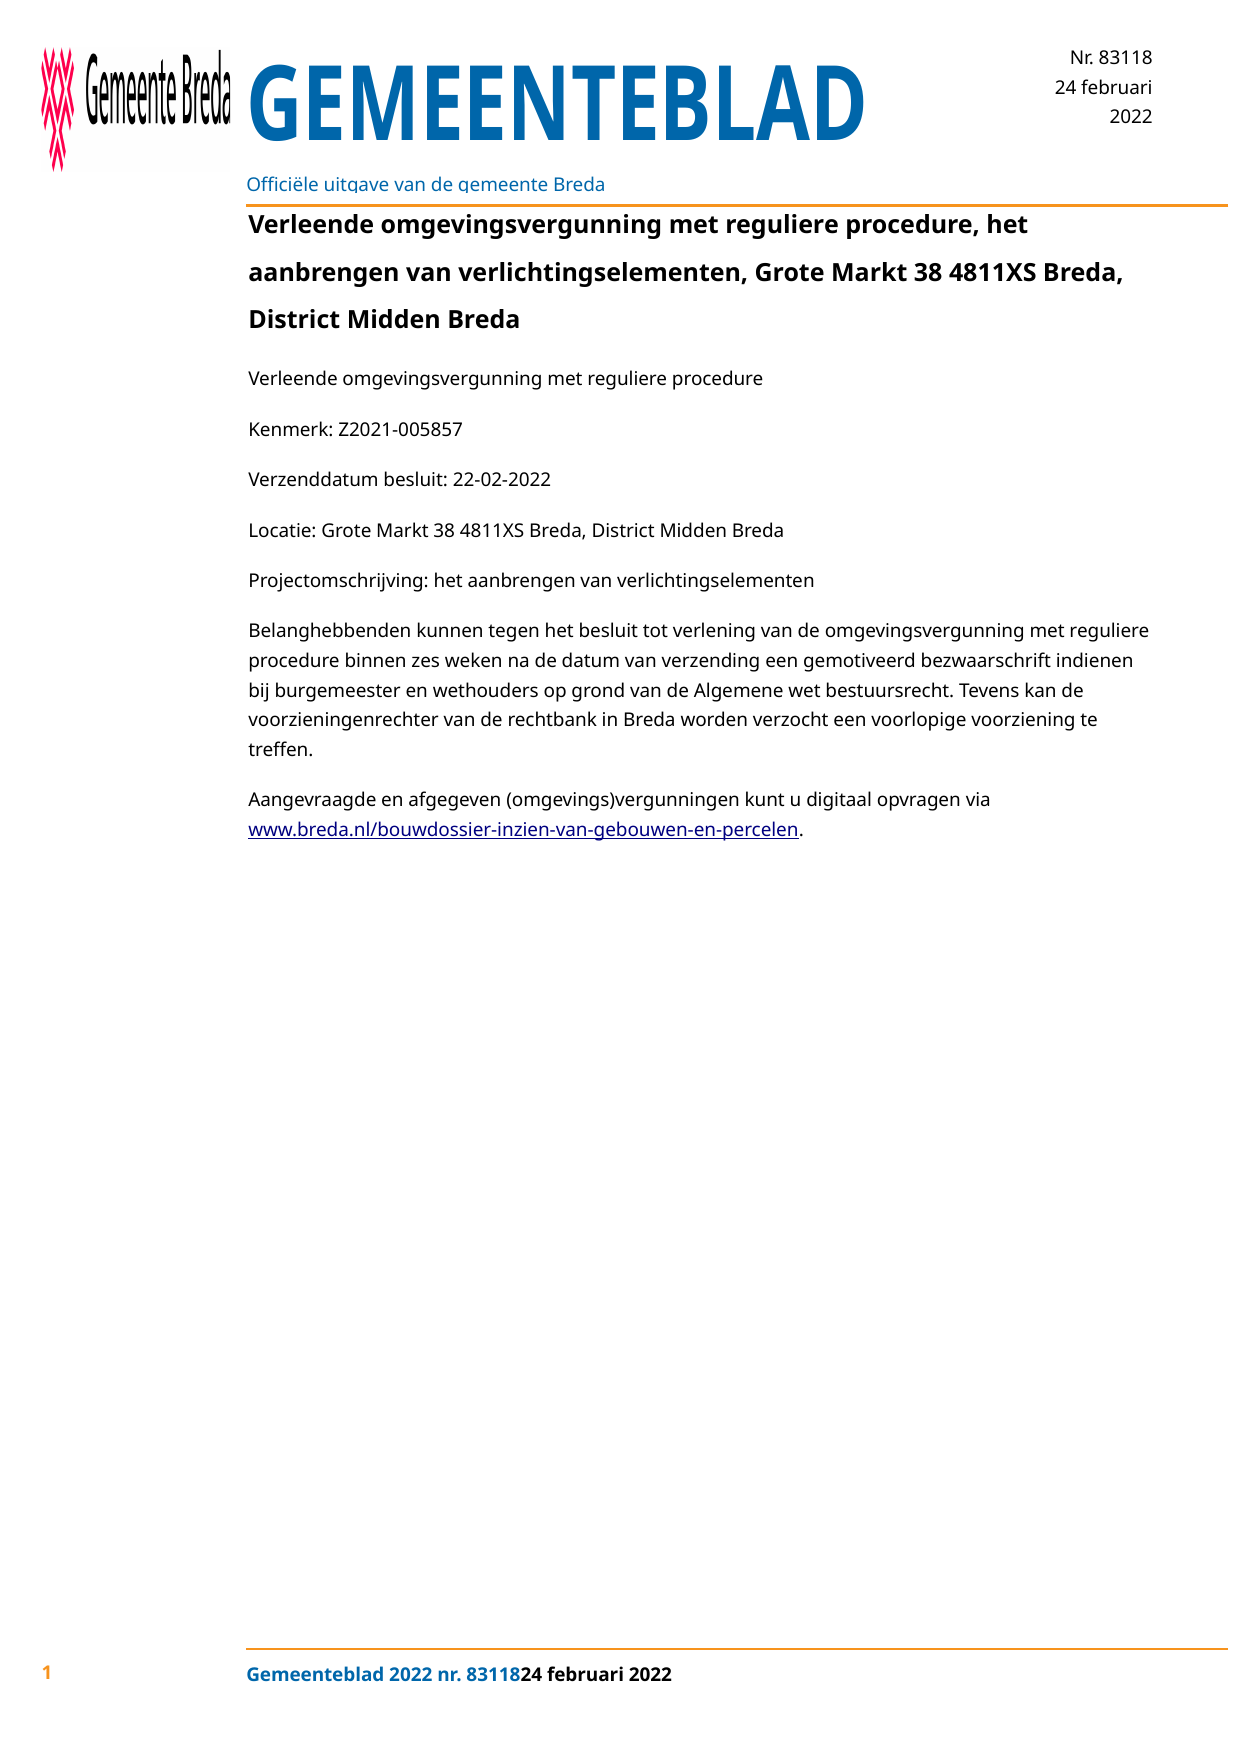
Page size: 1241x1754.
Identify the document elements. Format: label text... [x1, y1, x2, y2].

text Verzenddatum besluit: 22-02-2022 [248, 466, 1152, 492]
text Aangevraagde en afgegeven (omgevings)vergunningen kunt u digitaal opvragen via www.breda.nl/bouwdossier-inzien-van-gebouwen-en-percelen. [248, 786, 1152, 842]
text Verleende omgevingsvergunning met reguliere procedure [248, 366, 1152, 391]
text Belanghebbenden kunnen tegen het besluit tot verlening van de omgevingsvergunning met reguliere procedure binnen zes weken na de datum van verzending een gemotiveerd bezwaarschrift indienen bij burgemeester en wethouders op grond van de Algemene wet bestuursrecht. Tevens kan de voorzieningenrechter van de rechtbank in Breda worden verzocht een voorlopige voorziening te treffen. [248, 618, 1152, 762]
text Projectomschrijving: het aanbrengen van verlichtingselementen [248, 567, 1152, 593]
text Kenmerk: Z2021-005857 [248, 416, 1152, 442]
text Locatie: Grote Markt 38 4811XS Breda, District Midden Breda [248, 517, 1152, 542]
picture [41, 47, 231, 172]
text Verleende omgevingsvergunning met reguliere procedure, het aanbrengen van verlichtingselementen, Grote Markt 38 4811XS Breda, District Midden Breda [248, 207, 1152, 336]
